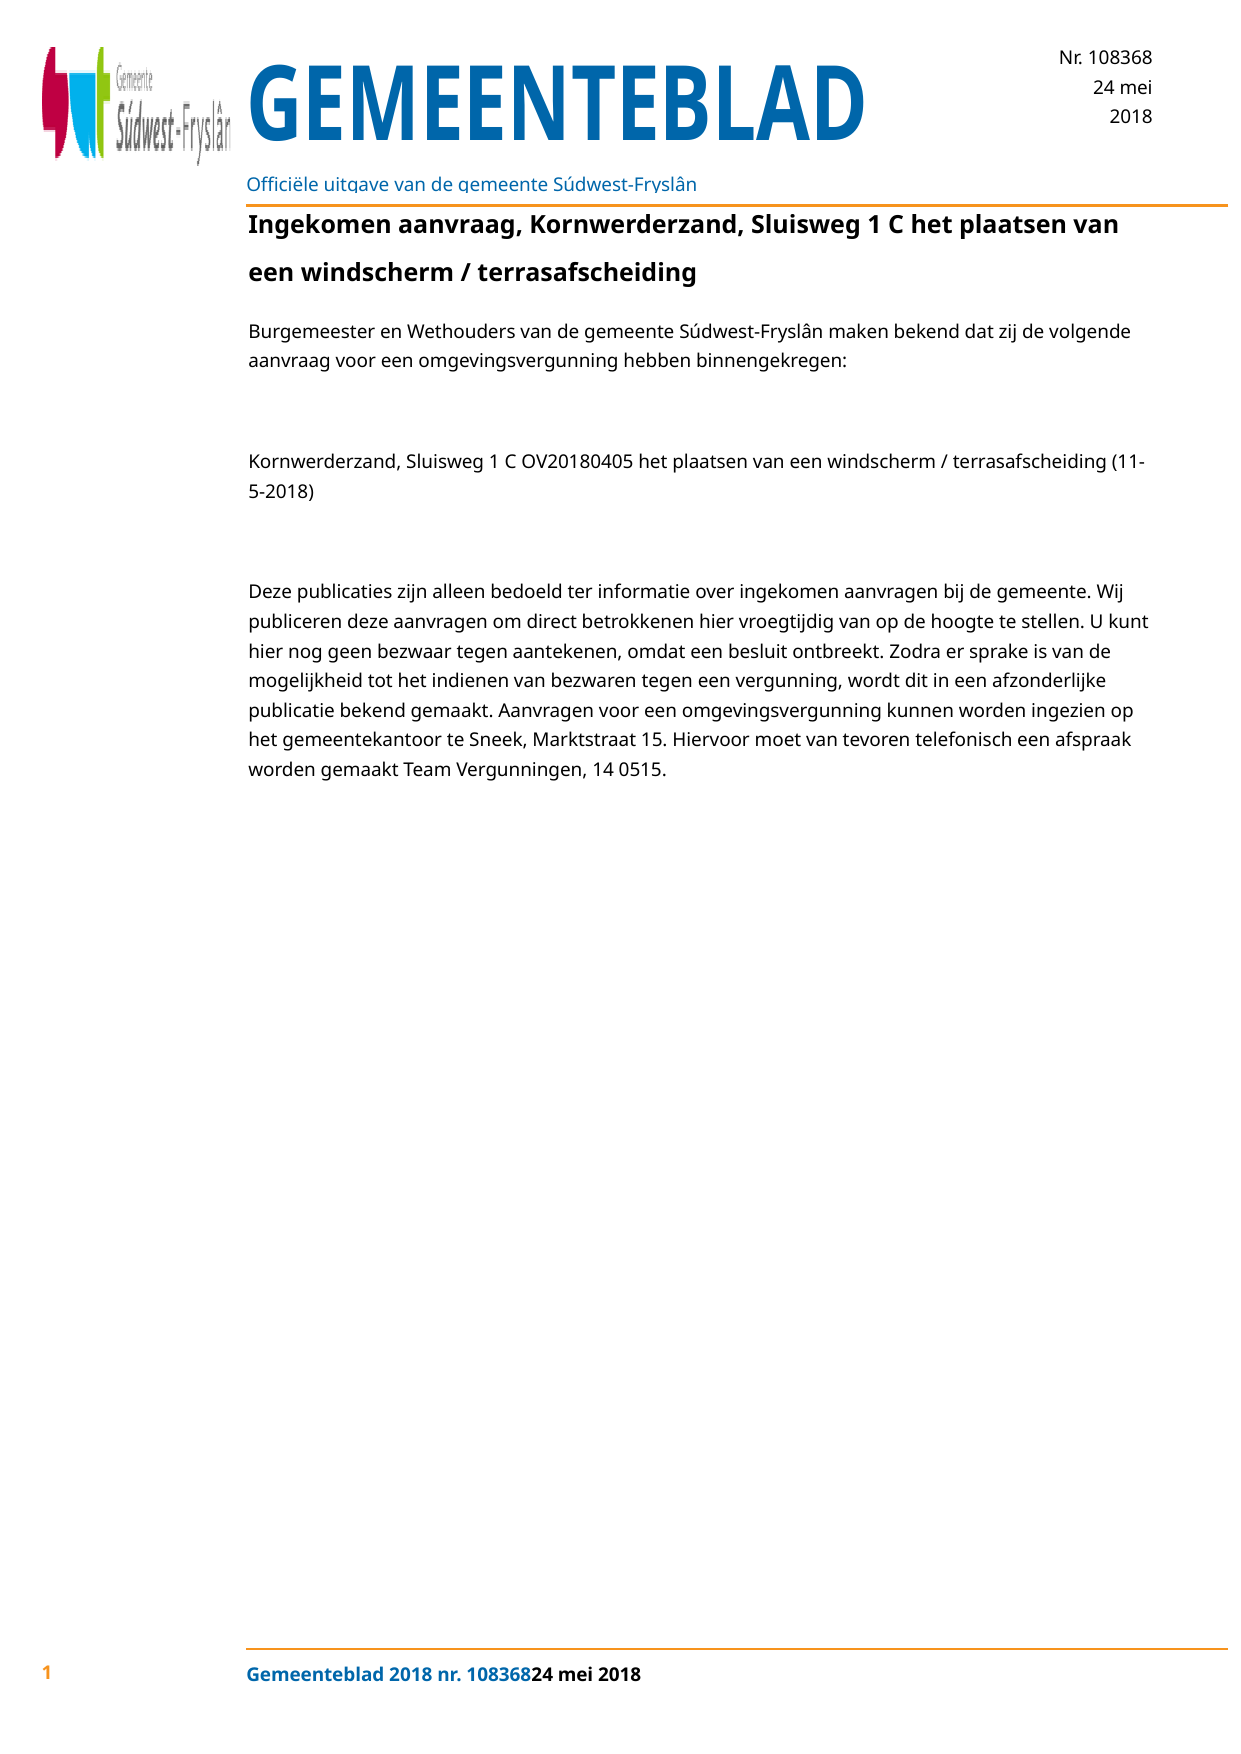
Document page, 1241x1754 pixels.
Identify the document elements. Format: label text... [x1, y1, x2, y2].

text Deze publicaties zijn alleen bedoeld ter informatie over ingekomen aanvragen bij de gemeente. Wij publiceren deze aanvragen om direct betrokkenen hier vroegtijdig van op de hoogte te stellen. U kunt hier nog geen bezwaar tegen aantekenen, omdat een besluit ontbreekt. Zodra er sprake is van de mogelijkheid tot het indienen van bezwaren tegen een vergunning, wordt dit in een afzonderlijke publicatie bekend gemaakt. Aanvragen voor een omgevingsvergunning kunnen worden ingezien op het gemeentekantoor te Sneek, Marktstraat 15. Hiervoor moet van tevoren telefonisch een afspraak worden gemaakt Team Vergunningen, 14 0515. [248, 579, 1152, 782]
text Burgemeester en Wethouders van de gemeente Súdwest-Fryslân maken bekend dat zij de volgende aanvraag voor een omgevingsvergunning hebben binnengekregen: [248, 318, 1152, 373]
picture [41, 47, 231, 172]
text Kornwerderzand, Sluisweg 1 C OV20180405 het plaatsen van een windscherm / terrasafscheiding (11-5-2018) [248, 448, 1152, 504]
text Ingekomen aanvraag, Kornwerderzand, Sluisweg 1 C het plaatsen van een windscherm / terrasafscheiding [248, 207, 1152, 288]
